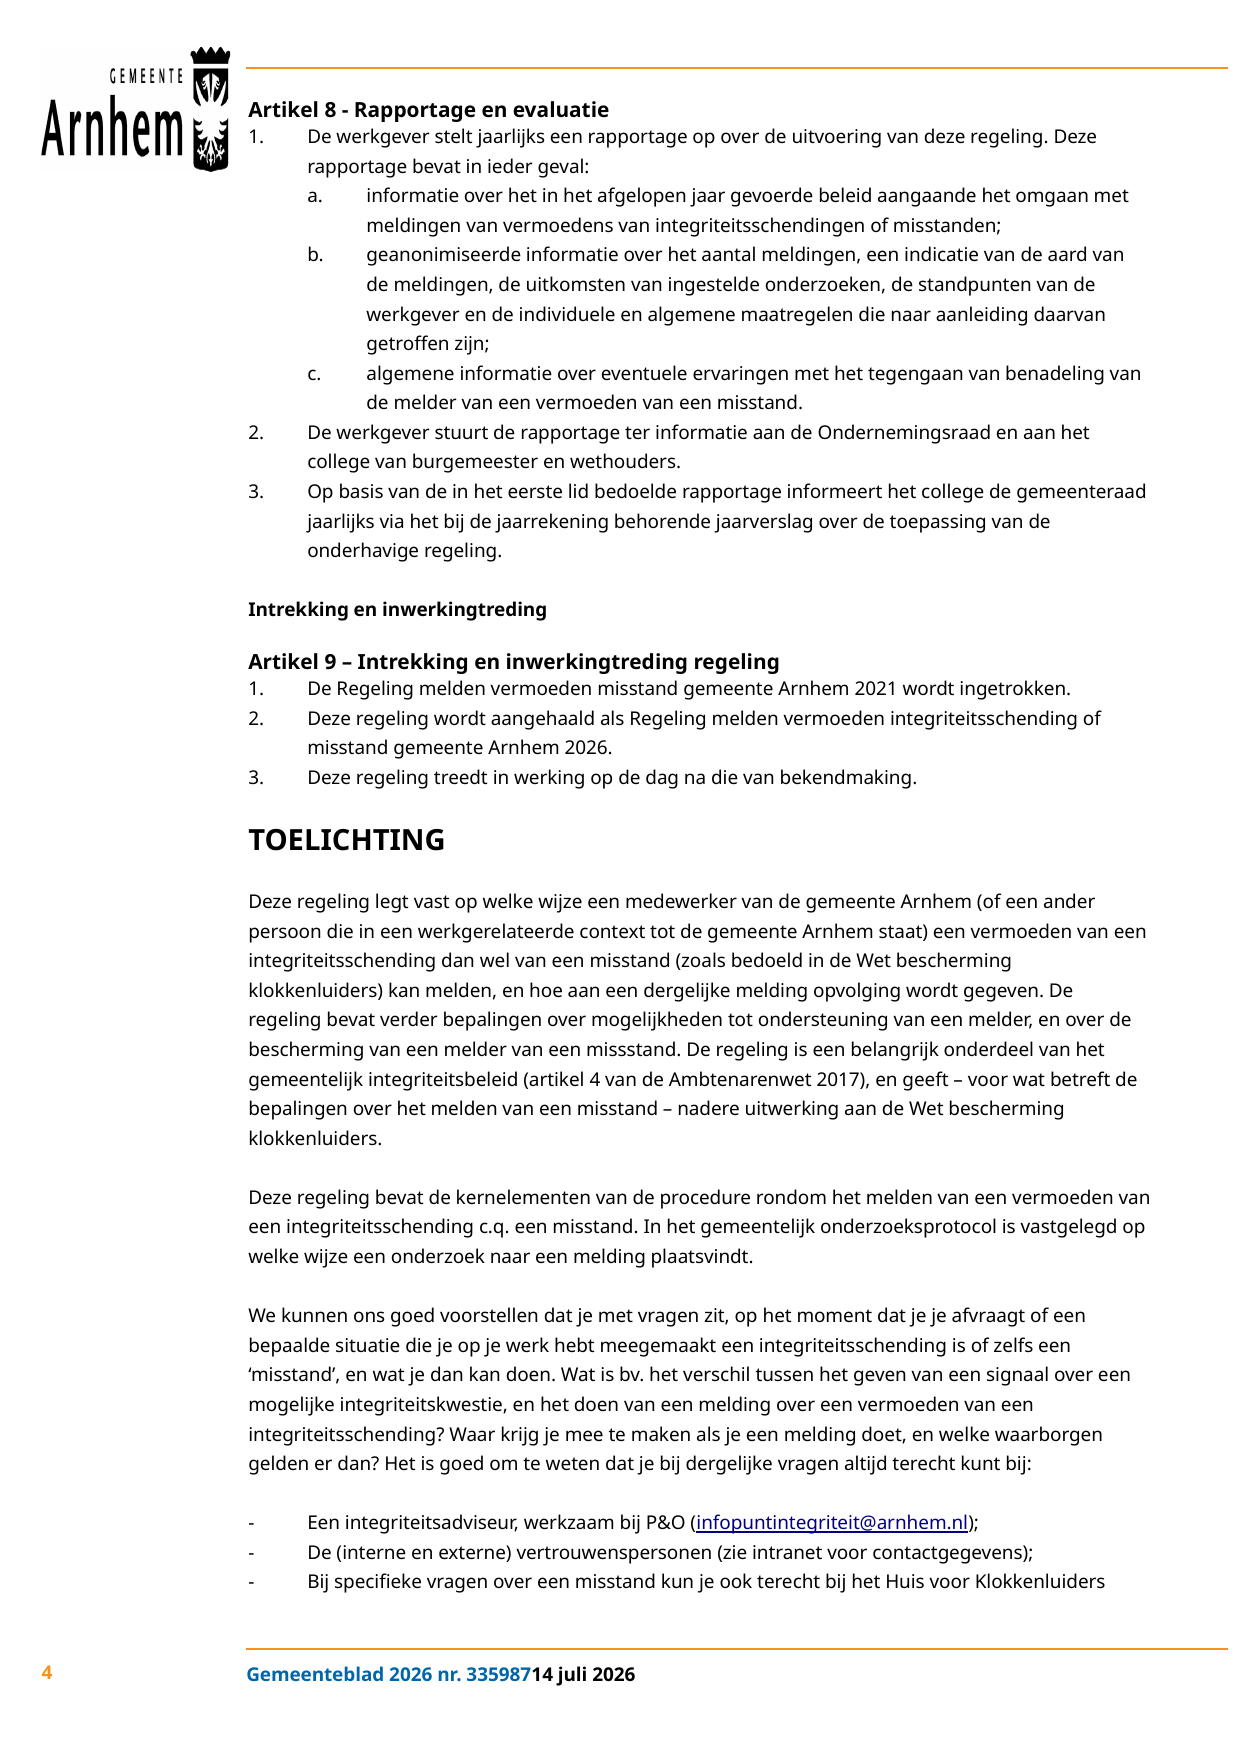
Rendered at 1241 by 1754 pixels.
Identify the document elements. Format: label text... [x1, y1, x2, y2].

list Bij specifieke vragen over een misstand kun je ook terecht bij het Huis voor Klokkenluiders [248, 1569, 1152, 1594]
text Deze regeling bevat de kernelementen van de procedure rondom het melden van een vermoeden van een integriteitsschending c.q. een misstand. In het gemeentelijk onderzoeksprotocol is vastgelegd op welke wijze een onderzoek naar een melding plaatsvindt. [248, 1184, 1152, 1269]
list Op basis van de in het eerste lid bedoelde rapportage informeert het college de gemeenteraad jaarlijks via het bij de jaarrekening behorende jaarverslag over de toepassing van de onderhavige regeling. [248, 478, 1152, 563]
list geanonimiseerde informatie over het aantal meldingen, een indicatie van de aard van de meldingen, de uitkomsten van ingestelde onderzoeken, de standpunten van de werkgever en de individuele en algemene maatregelen die naar aanleiding daarvan getroffen zijn; [307, 242, 1152, 356]
list algemene informatie over eventuele ervaringen met het tegengaan van benadeling van de melder van een vermoeden van een misstand. [307, 360, 1152, 415]
list De werkgever stuurt de rapportage ter informatie aan de Ondernemingsraad en aan het college van burgemeester en wethouders. [248, 419, 1152, 474]
picture [41, 47, 231, 172]
list informatie over het in het afgelopen jaar gevoerde beleid aangaande het omgaan met meldingen van vermoedens van integriteitsschendingen of misstanden; [307, 182, 1152, 238]
list De Regeling melden vermoeden misstand gemeente Arnhem 2021 wordt ingetrokken. [248, 675, 1152, 701]
list De werkgever stelt jaarlijks een rapportage op over de uitvoering van deze regeling. Deze rapportage bevat in ieder geval: [248, 123, 1152, 178]
text Deze regeling legt vast op welke wijze een medewerker van de gemeente Arnhem (of een ander persoon die in een werkgerelateerde context tot de gemeente Arnhem staat) een vermoeden van een integriteitsschending dan wel van een misstand (zoals bedoeld in de Wet bescherming klokkenluiders) kan melden, en hoe aan een dergelijke melding opvolging wordt gegeven. De regeling bevat verder bepalingen over mogelijkheden tot ondersteuning van een melder, en over de bescherming van een melder van een missstand. De regeling is een belangrijk onderdeel van het gemeentelijk integriteitsbeleid (artikel 4 van de Ambtenarenwet 2017), en geeft – voor wat betreft de bepalingen over het melden van een misstand – nadere uitwerking aan de Wet bescherming klokkenluiders. [248, 888, 1152, 1151]
list Deze regeling treedt in werking op de dag na die van bekendmaking. [248, 764, 1152, 790]
list Een integriteitsadviseur, werkzaam bij P&O (infopuntintegriteit@arnhem.nl); [248, 1509, 1152, 1535]
text We kunnen ons goed voorstellen dat je met vragen zit, op het moment dat je je afvraagt of een bepaalde situatie die je op je werk hebt meegemaakt een integriteitsschending is of zelfs een ‘misstand’, en wat je dan kan doen. Wat is bv. het verschil tussen het geven van een signaal over een mogelijke integriteitskwestie, en het doen van een melding over een vermoeden van een integriteitsschending? Waar krijg je mee te maken als je een melding doet, en welke waarborgen gelden er dan? Het is goed om te weten dat je bij dergelijke vragen altijd terecht kunt bij: [248, 1302, 1152, 1476]
text TOELICHTING [248, 819, 1152, 859]
list Deze regeling wordt aangehaald als Regeling melden vermoeden integriteitsschending of misstand gemeente Arnhem 2026. [248, 705, 1152, 760]
text Artikel 9 – Intrekking en inwerkingtreding regeling [248, 647, 1152, 675]
text Intrekking en inwerkingtreding [248, 597, 1152, 622]
text Artikel 8 - Rapportage en evaluatie [248, 95, 1152, 123]
list De (interne en externe) vertrouwenspersonen (zie intranet voor contactgegevens); [248, 1539, 1152, 1565]
